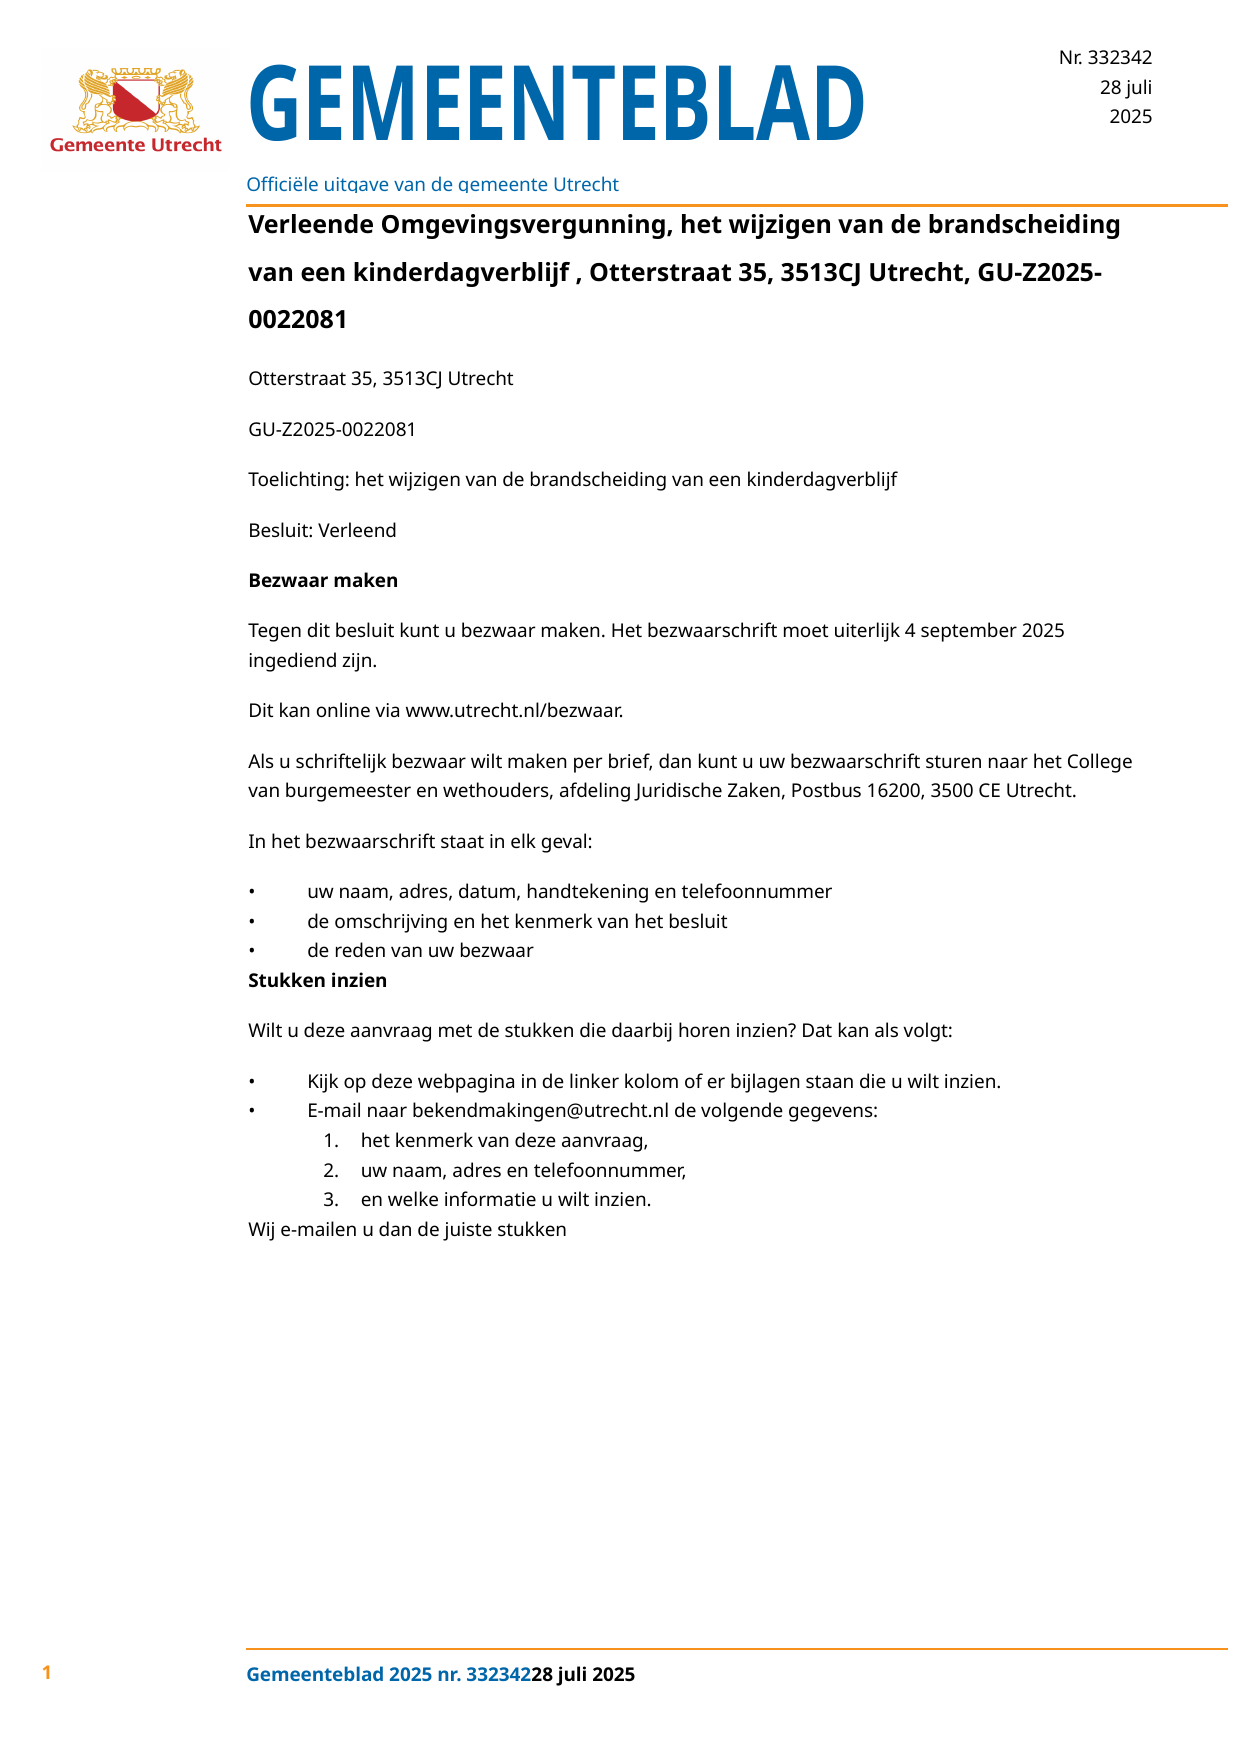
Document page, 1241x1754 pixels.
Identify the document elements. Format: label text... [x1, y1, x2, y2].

text Besluit: Verleend [248, 517, 1152, 542]
text Tegen dit besluit kunt u bezwaar maken. Het bezwaarschrift moet uiterlijk 4 september 2025 ingediend zijn. [248, 618, 1152, 673]
text Als u schriftelijk bezwaar wilt maken per brief, dan kunt u uw bezwaarschrift sturen naar het College van burgemeester en wethouders, afdeling Juridische Zaken, Postbus 16200, 3500 CE Utrecht. [248, 748, 1152, 803]
text GU-Z2025-0022081 [248, 416, 1152, 442]
list uw naam, adres en telefoonnummer, [323, 1157, 1152, 1182]
text Wilt u deze aanvraag met de stukken die daarbij horen inzien? Dat kan als volgt: [248, 1018, 1152, 1043]
list E-mail naar bekendmakingen@utrecht.nl de volgende gegevens: [248, 1098, 1152, 1123]
list en welke informatie u wilt inzien. [323, 1186, 1152, 1212]
list de omschrijving en het kenmerk van het besluit [248, 908, 1152, 934]
text Bezwaar maken [248, 567, 1152, 593]
text Wij e-mailen u dan de juiste stukken [248, 1216, 1152, 1242]
text In het bezwaarschrift staat in elk geval: [248, 828, 1152, 854]
text Otterstraat 35, 3513CJ Utrecht [248, 366, 1152, 391]
list uw naam, adres, datum, handtekening en telefoonnummer [248, 878, 1152, 904]
picture [41, 47, 231, 172]
text Verleende Omgevingsvergunning, het wijzigen van de brandscheiding van een kinderdagverblijf , Otterstraat 35, 3513CJ Utrecht, GU-Z2025-0022081 [248, 207, 1152, 336]
text Dit kan online via www.utrecht.nl/bezwaar. [248, 698, 1152, 723]
text Toelichting: het wijzigen van de brandscheiding van een kinderdagverblijf [248, 466, 1152, 492]
list de reden van uw bezwaar [248, 938, 1152, 963]
text Stukken inzien [248, 967, 1152, 993]
list het kenmerk van deze aanvraag, [323, 1127, 1152, 1153]
list Kijk op deze webpagina in de linker kolom of er bijlagen staan die u wilt inzien. [248, 1068, 1152, 1094]
